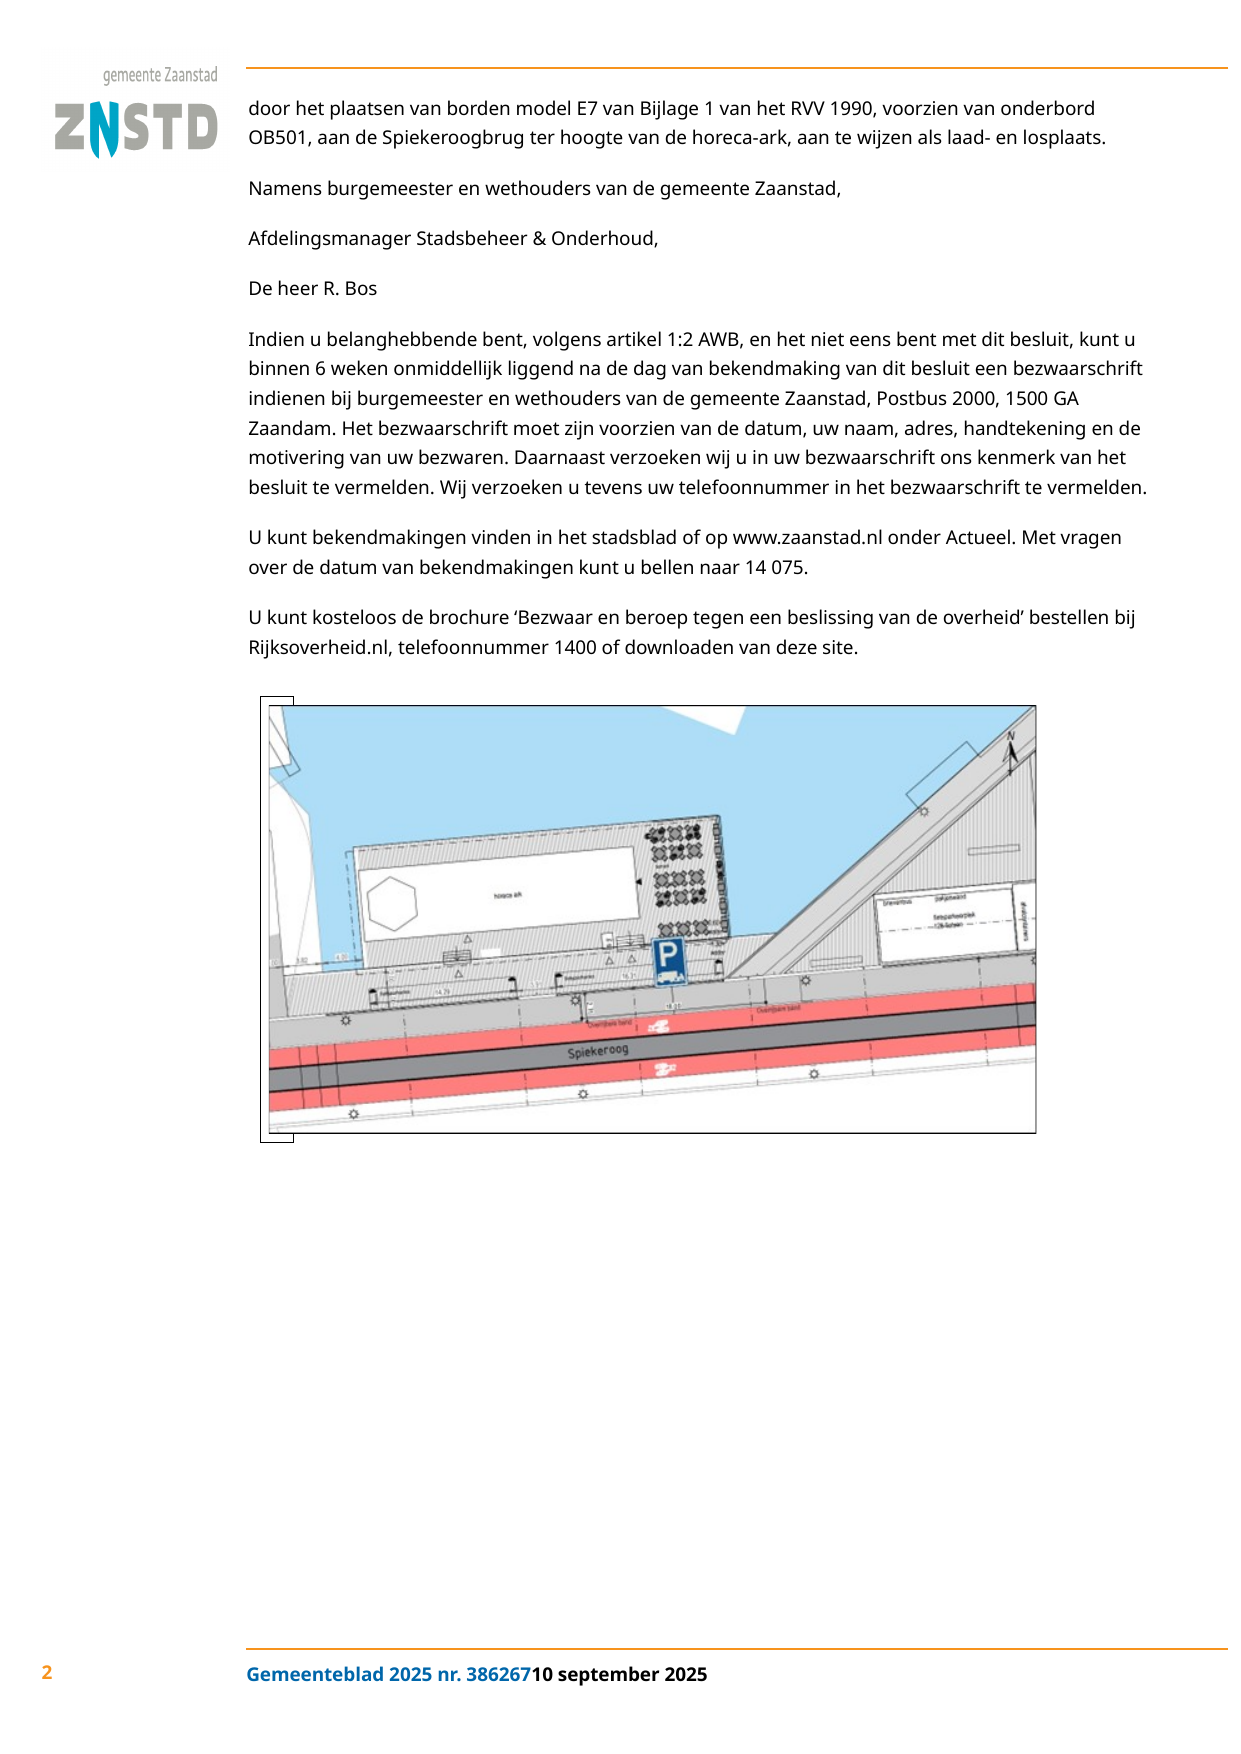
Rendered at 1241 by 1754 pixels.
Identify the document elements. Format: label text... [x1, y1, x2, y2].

text door het plaatsen van borden model E7 van Bijlage 1 van het RVV 1990, voorzien van onderbord OB501, aan de Spiekeroogbrug ter hoogte van de horeca-ark, aan te wijzen als laad- en losplaats. [248, 95, 1152, 150]
text De heer R. Bos [248, 276, 1152, 301]
picture [41, 47, 231, 172]
text Namens burgemeester en wethouders van de gemeente Zaanstad, [248, 175, 1152, 201]
text Afdelingsmanager Stadsbeheer & Onderhoud, [248, 225, 1152, 251]
text U kunt bekendmakingen vinden in het stadsblad of op www.zaanstad.nl onder Actueel. Met vragen over de datum van bekendmakingen kunt u bellen naar 14 075. [248, 524, 1152, 580]
picture [268, 705, 1037, 1134]
text Indien u belanghebbende bent, volgens artikel 1:2 AWB, en het niet eens bent met dit besluit, kunt u binnen 6 weken onmiddellijk liggend na de dag van bekendmaking van dit besluit een bezwaarschrift indienen bij burgemeester en wethouders van de gemeente Zaanstad, Postbus 2000, 1500 GA Zaandam. Het bezwaarschrift moet zijn voorzien van de datum, uw naam, adres, handtekening en de motivering van uw bezwaren. Daarnaast verzoeken wij u in uw bezwaarschrift ons kenmerk van het besluit te vermelden. Wij verzoeken u tevens uw telefoonnummer in het bezwaarschrift te vermelden. [248, 326, 1152, 500]
text U kunt kosteloos de brochure ‘Bezwaar en beroep tegen een beslissing van de overheid’ bestellen bij Rijksoverheid.nl, telefoonnummer 1400 of downloaden van deze site. [248, 604, 1152, 660]
